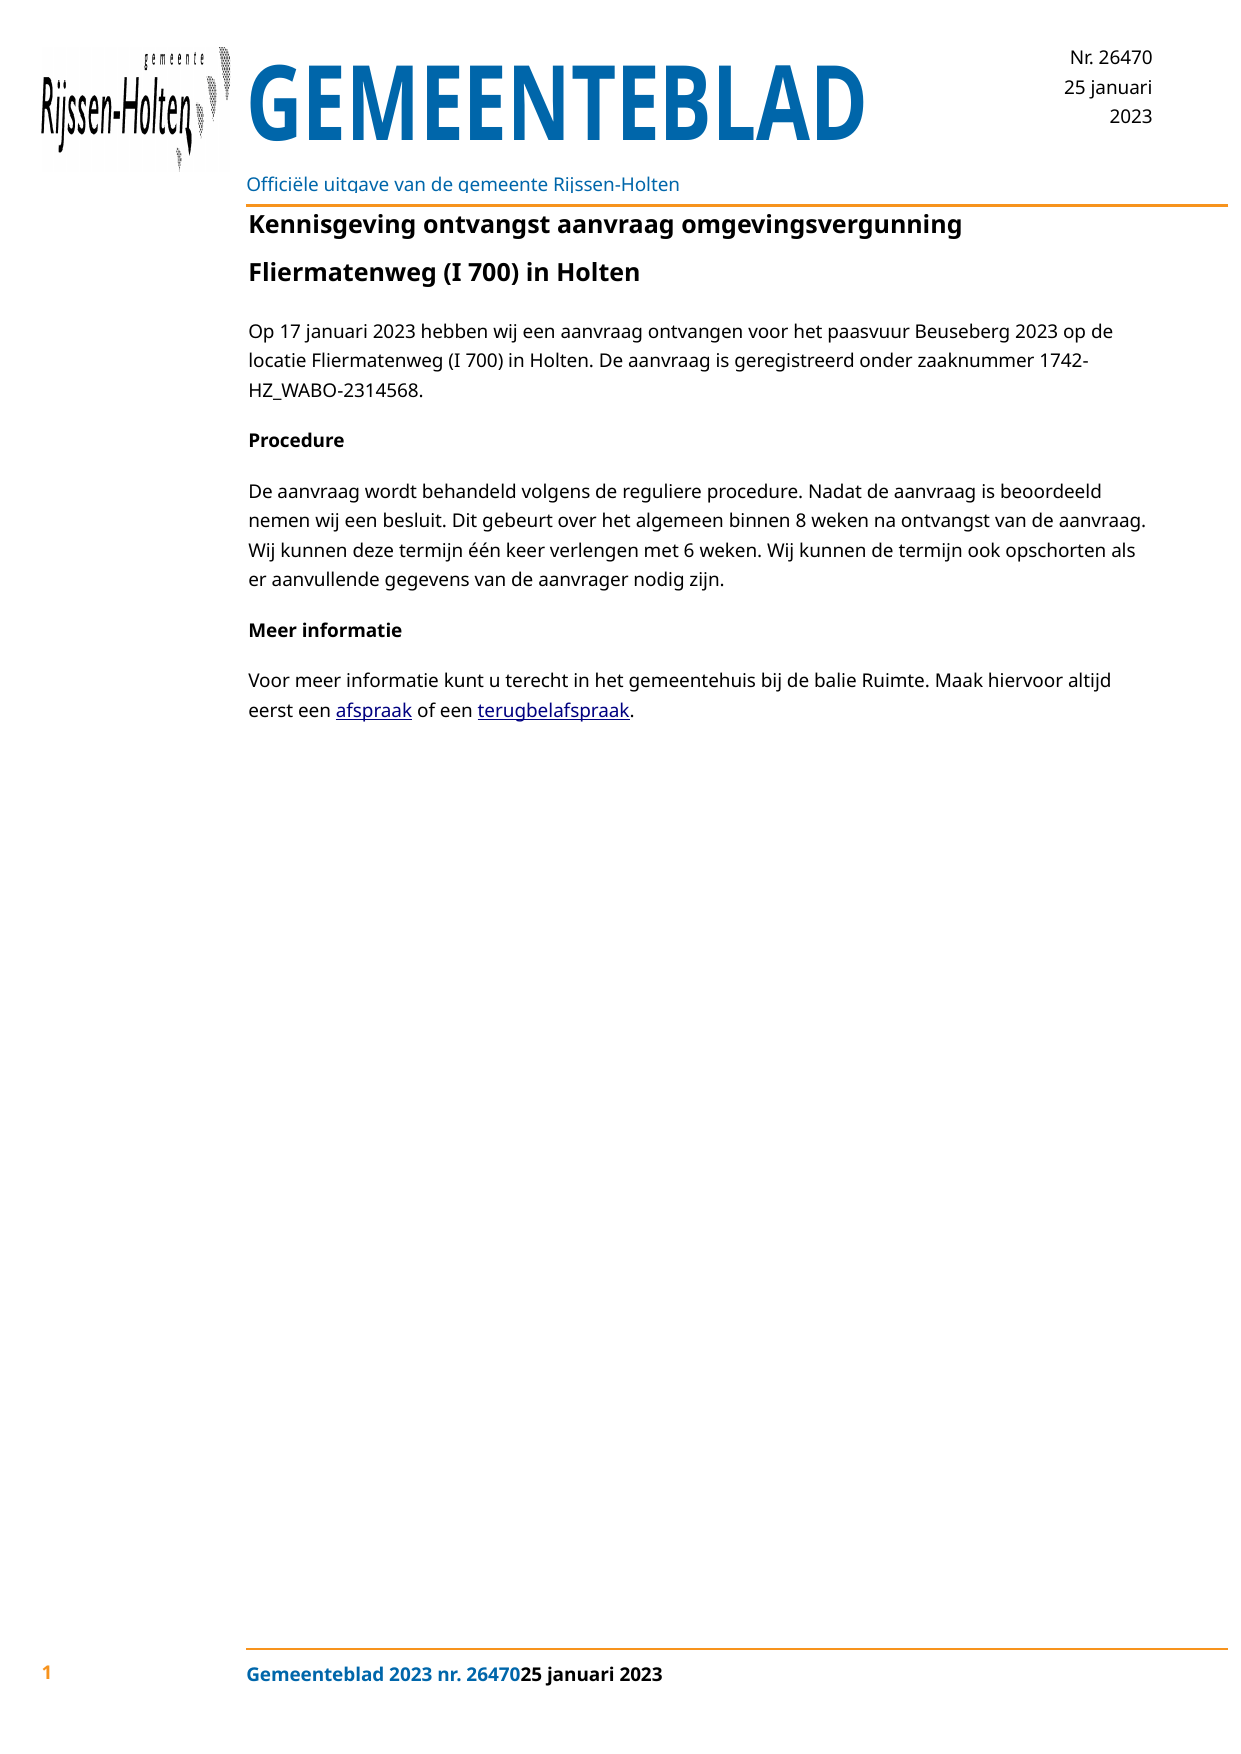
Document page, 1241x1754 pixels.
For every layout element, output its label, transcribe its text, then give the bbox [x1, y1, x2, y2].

text Op 17 januari 2023 hebben wij een aanvraag ontvangen voor het paasvuur Beuseberg 2023 op de locatie Fliermatenweg (I 700) in Holten. De aanvraag is geregistreerd onder zaaknummer 1742-HZ_WABO-2314568. [248, 318, 1152, 403]
text Voor meer informatie kunt u terecht in het gemeentehuis bij de balie Ruimte. Maak hiervoor altijd eerst een afspraak of een terugbelafspraak. [248, 667, 1152, 723]
text De aanvraag wordt behandeld volgens de reguliere procedure. Nadat de aanvraag is beoordeeld nemen wij een besluit. Dit gebeurt over het algemeen binnen 8 weken na ontvangst van de aanvraag. Wij kunnen deze termijn één keer verlengen met 6 weken. Wij kunnen de termijn ook opschorten als er aanvullende gegevens van de aanvrager nodig zijn. [248, 478, 1152, 592]
picture [41, 47, 231, 172]
text Meer informatie [248, 617, 1152, 643]
text Procedure [248, 427, 1152, 453]
text Kennisgeving ontvangst aanvraag omgevingsvergunning Fliermatenweg (I 700) in Holten [248, 207, 1152, 288]
